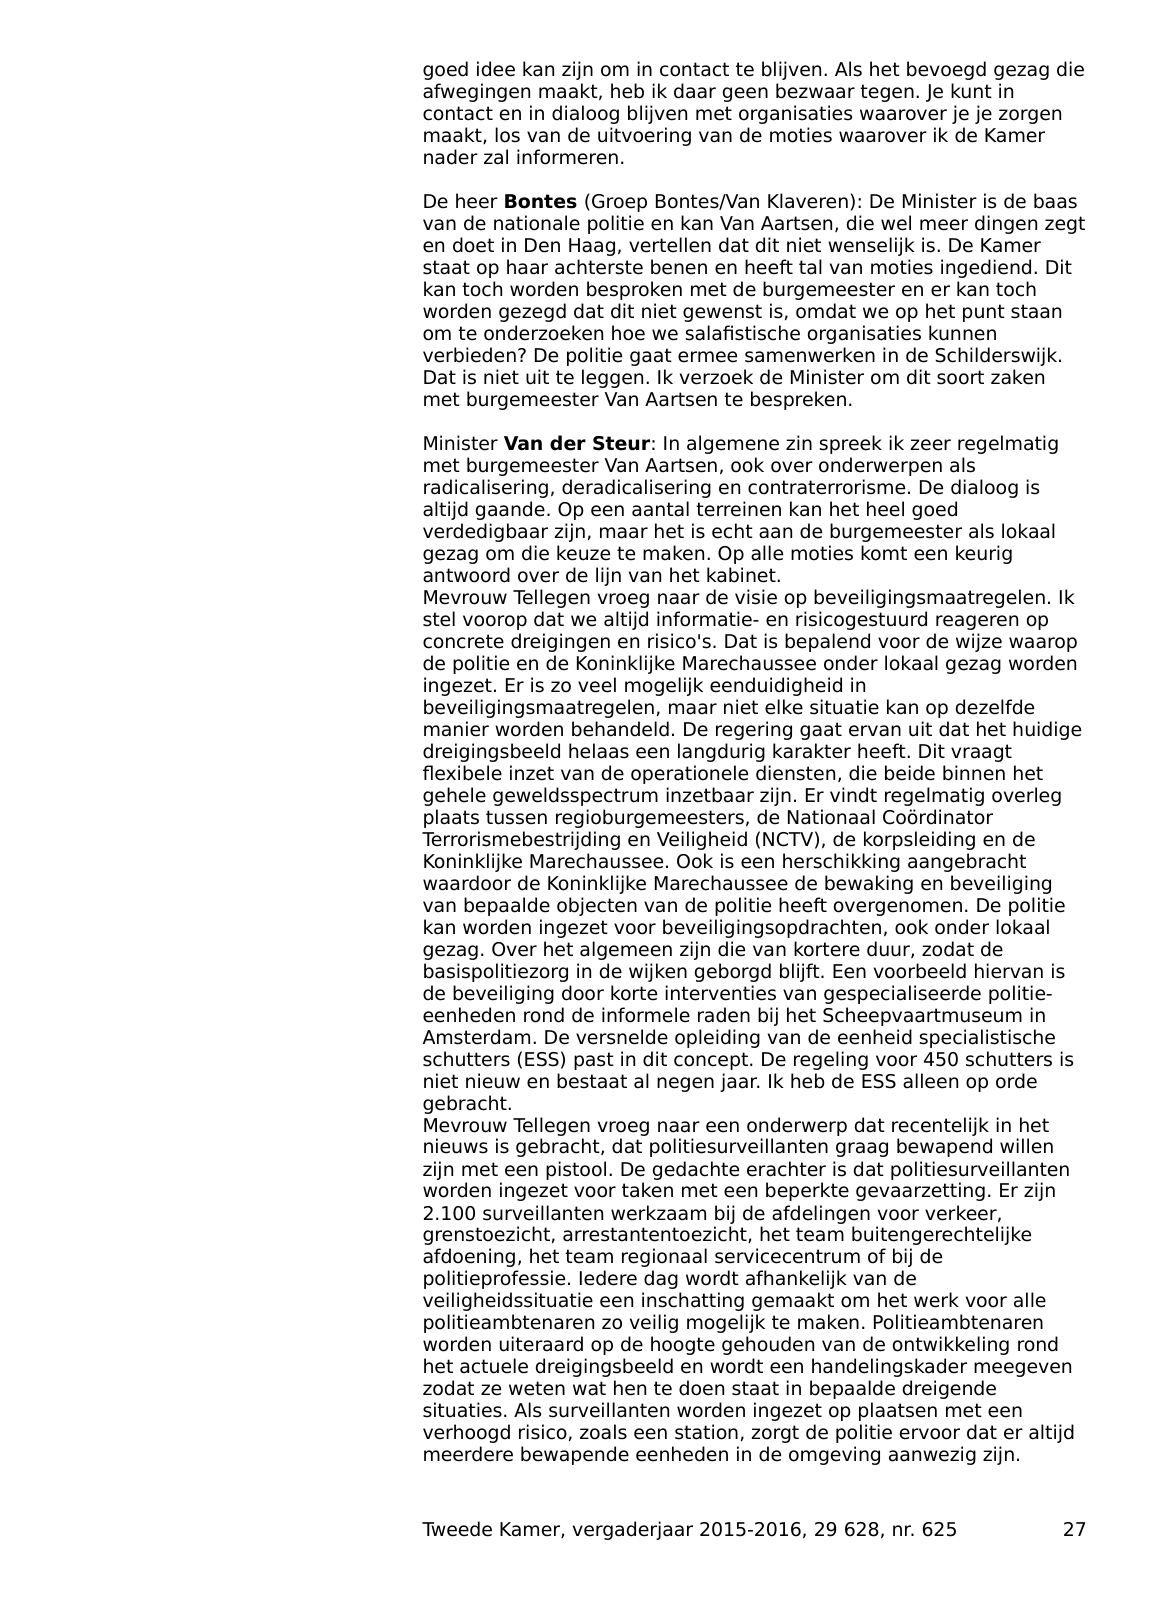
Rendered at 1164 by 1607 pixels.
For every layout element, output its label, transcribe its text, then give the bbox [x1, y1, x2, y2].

text Mevrouw Tellegen vroeg naar de visie op beveiligingsmaatregelen. Ik stel voorop dat we altijd informatie- en risicogestuurd reageren op concrete dreigingen en risico's. Dat is bepalend voor de wijze waarop de politie en de Koninklijke Marechaussee onder lokaal gezag worden ingezet. Er is zo veel mogelijk eenduidigheid in beveiligingsmaatregelen, maar niet elke situatie kan op dezelfde manier worden behandeld. De regering gaat ervan uit dat het huidige dreigingsbeeld helaas een langdurig karakter heeft. Dit vraagt flexibele inzet van de operationele diensten, die beide binnen het gehele geweldsspectrum inzetbaar zijn. Er vindt regelmatig overleg plaats tussen regioburgemeesters, de Nationaal Coördinator Terrorismebestrijding en Veiligheid (NCTV), de korpsleiding en de Koninklijke Marechaussee. Ook is een herschikking aangebracht waardoor de Koninklijke Marechaussee de bewaking en beveiliging van bepaalde objecten van de politie heeft overgenomen. De politie kan worden ingezet voor beveiligingsopdrachten, ook onder lokaal gezag. Over het algemeen zijn die van kortere duur, zodat de basispolitiezorg in de wijken geborgd blijft. Een voorbeeld hiervan is de beveiliging door korte interventies van gespecialiseerde politie-eenheden rond de informele raden bij het Scheepvaartmuseum in Amsterdam. De versnelde opleiding van de eenheid specialistische schutters (ESS) past in dit concept. De regeling voor 450 schutters is niet nieuw en bestaat al negen jaar. Ik heb de ESS alleen op orde gebracht. [422, 587, 1087, 1114]
text goed idee kan zijn om in contact te blijven. Als het bevoegd gezag die afwegingen maakt, heb ik daar geen bezwaar tegen. Je kunt in contact en in dialoog blijven met organisaties waarover je je zorgen maakt, los van de uitvoering van de moties waarover ik de Kamer nader zal informeren. [422, 59, 1087, 169]
text De heer Bontes (Groep Bontes/Van Klaveren): De Minister is de baas van de nationale politie en kan Van Aartsen, die wel meer dingen zegt en doet in Den Haag, vertellen dat dit niet wenselijk is. De Kamer staat op haar achterste benen en heeft tal van moties ingediend. Dit kan toch worden besproken met de burgemeester en er kan toch worden gezegd dat dit niet gewenst is, omdat we op het punt staan om te onderzoeken hoe we salafistische organisaties kunnen verbieden? De politie gaat ermee samenwerken in de Schilderswijk. Dat is niet uit te leggen. Ik verzoek de Minister om dit soort zaken met burgemeester Van Aartsen te bespreken. [422, 191, 1087, 411]
text Minister Van der Steur: In algemene zin spreek ik zeer regelmatig met burgemeester Van Aartsen, ook over onderwerpen als radicalisering, deradicalisering en contraterrorisme. De dialoog is altijd gaande. Op een aantal terreinen kan het heel goed verdedigbaar zijn, maar het is echt aan de burgemeester als lokaal gezag om die keuze te maken. Op alle moties komt een keurig antwoord over de lijn van het kabinet. [422, 433, 1087, 587]
text Mevrouw Tellegen vroeg naar een onderwerp dat recentelijk in het nieuws is gebracht, dat politiesurveillanten graag bewapend willen zijn met een pistool. De gedachte erachter is dat politiesurveillanten worden ingezet voor taken met een beperkte gevaarzetting. Er zijn 2.100 surveillanten werkzaam bij de afdelingen voor verkeer, grenstoezicht, arrestantentoezicht, het team buitengerechtelijke afdoening, het team regionaal servicecentrum of bij de politieprofessie. Iedere dag wordt afhankelijk van de veiligheidssituatie een inschatting gemaakt om het werk voor alle politieambtenaren zo veilig mogelijk te maken. Politieambtenaren worden uiteraard op de hoogte gehouden van de ontwikkeling rond het actuele dreigingsbeeld en wordt een handelingskader meegeven zodat ze weten wat hen te doen staat in bepaalde dreigende situaties. Als surveillanten worden ingezet op plaatsen met een verhoogd risico, zoals een station, zorgt de politie ervoor dat er altijd meerdere bewapende eenheden in de omgeving aanwezig zijn. [422, 1114, 1087, 1466]
